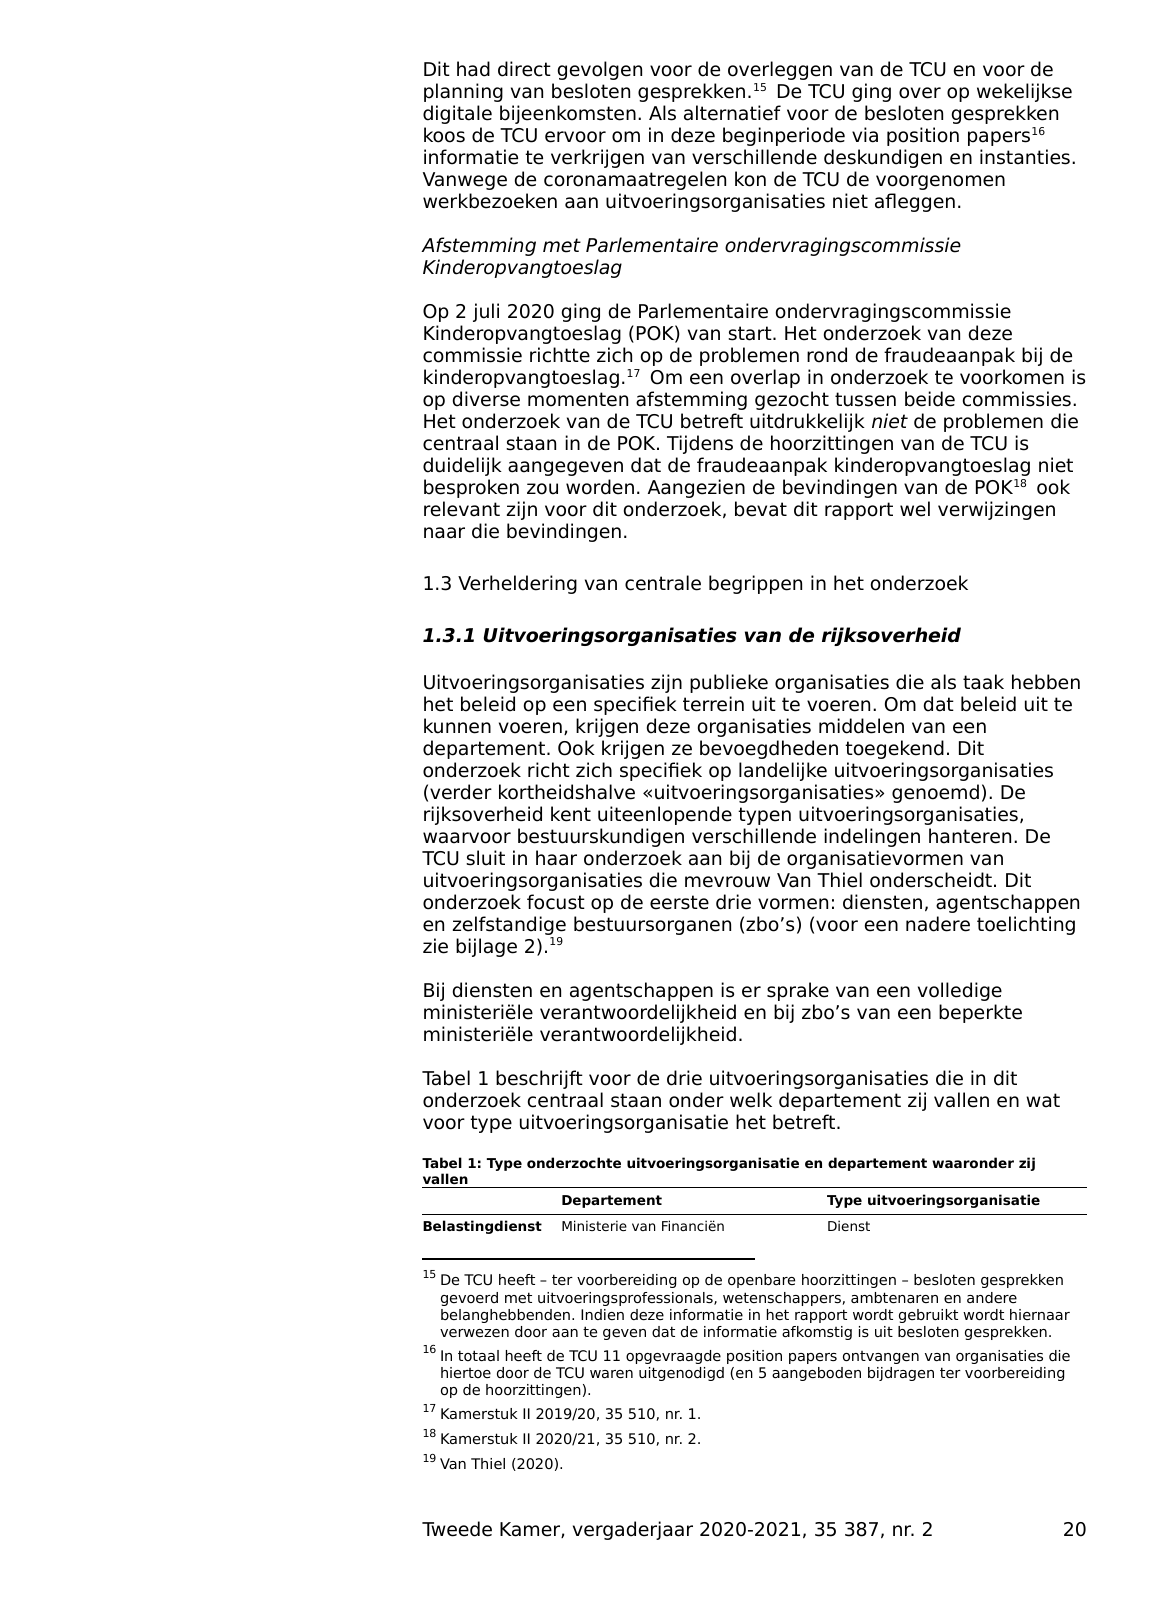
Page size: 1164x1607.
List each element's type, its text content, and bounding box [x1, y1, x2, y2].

subtitle 1.3 Verheldering van centrale begrippen in het onderzoek [422, 573, 1087, 595]
subtitle Afstemming met Parlementaire ondervragingscommissie Kinderopvangtoeslag [422, 235, 1087, 279]
text Tabel 1 beschrijft voor de drie uitvoeringsorganisaties die in dit onderzoek centraal staan onder welk departement zij vallen en wat voor type uitvoeringsorganisatie het betreft. [422, 1068, 1087, 1134]
table_cell Type uitvoeringsorganisatie [821, 1188, 1087, 1213]
text Dit had direct gevolgen voor de overleggen van de TCU en voor de planning van besloten gesprekken. De TCU ging over op wekelijkse digitale bijeenkomsten. Als alternatief voor de besloten gesprekken koos de TCU ervoor om in deze beginperiode via position papers informatie te verkrijgen van verschillende deskundigen en instanties. Vanwege de coronamaatregelen kon de TCU de voorgenomen werkbezoeken aan uitvoeringsorganisaties niet afleggen. [422, 59, 1087, 213]
text Op 2 juli 2020 ging de Parlementaire ondervragingscommissie Kinderopvangtoeslag (POK) van start. Het onderzoek van deze commissie richtte zich op de problemen rond de fraudeaanpak bij de kinderopvangtoeslag. Om een overlap in onderzoek te voorkomen is op diverse momenten afstemming gezocht tussen beide commissies. Het onderzoek van de TCU betreft uitdrukkelijk niet de problemen die centraal staan in de POK. Tijdens de hoorzittingen van de TCU is duidelijk aangegeven dat de fraudeaanpak kinderopvangtoeslag niet besproken zou worden. Aangezien de bevindingen van de POK ook relevant zijn voor dit onderzoek, bevat dit rapport wel verwijzingen naar die bevindingen. [422, 301, 1087, 543]
table_header Tabel 1: Type onderzochte uitvoeringsorganisatie en departement waaronder zij vallen [422, 1156, 1087, 1187]
table_cell [422, 1188, 555, 1213]
text Van Thiel (2020). [422, 1452, 1087, 1474]
table_cell Departement [555, 1188, 821, 1213]
subtitle 1.3.1 Uitvoeringsorganisaties van de rijksoverheid [422, 625, 1087, 647]
table_cell Ministerie van Financiën [555, 1215, 821, 1235]
text Uitvoeringsorganisaties zijn publieke organisaties die als taak hebben het beleid op een specifiek terrein uit te voeren. Om dat beleid uit te kunnen voeren, krijgen deze organisaties middelen van een departement. Ook krijgen ze bevoegdheden toegekend. Dit onderzoek richt zich specifiek op landelijke uitvoeringsorganisaties (verder kortheidshalve «uitvoeringsorganisaties» genoemd). De rijksoverheid kent uiteenlopende typen uitvoeringsorganisaties, waarvoor bestuurskundigen verschillende indelingen hanteren. De TCU sluit in haar onderzoek aan bij de organisatievormen van uitvoeringsorganisaties die mevrouw Van Thiel onderscheidt. Dit onderzoek focust op de eerste drie vormen: diensten, agentschappen en zelfstandige bestuursorganen (zbo’s) (voor een nadere toelichting zie bijlage 2). [422, 672, 1087, 958]
text Kamerstuk II 2019/20, 35 510, nr. 1. [422, 1402, 1087, 1424]
text De TCU heeft – ter voorbereiding op de openbare hoorzittingen – besloten gesprekken gevoerd met uitvoeringsprofessionals, wetenschappers, ambtenaren en andere belanghebbenden. Indien deze informatie in het rapport wordt gebruikt wordt hiernaar verwezen door aan te geven dat de informatie afkomstig is uit besloten gesprekken. [422, 1268, 1087, 1341]
text In totaal heeft de TCU 11 opgevraagde position papers ontvangen van organisaties die hiertoe door de TCU waren uitgenodigd (en 5 aangeboden bijdragen ter voorbereiding op de hoorzittingen). [422, 1343, 1087, 1399]
text Bij diensten en agentschappen is er sprake van een volledige ministeriële verantwoordelijkheid en bij zbo’s van een beperkte ministeriële verantwoordelijkheid. [422, 980, 1087, 1046]
text Kamerstuk II 2020/21, 35 510, nr. 2. [422, 1427, 1087, 1449]
table_cell Dienst [821, 1215, 1087, 1235]
table_cell Belastingdienst [422, 1215, 555, 1235]
